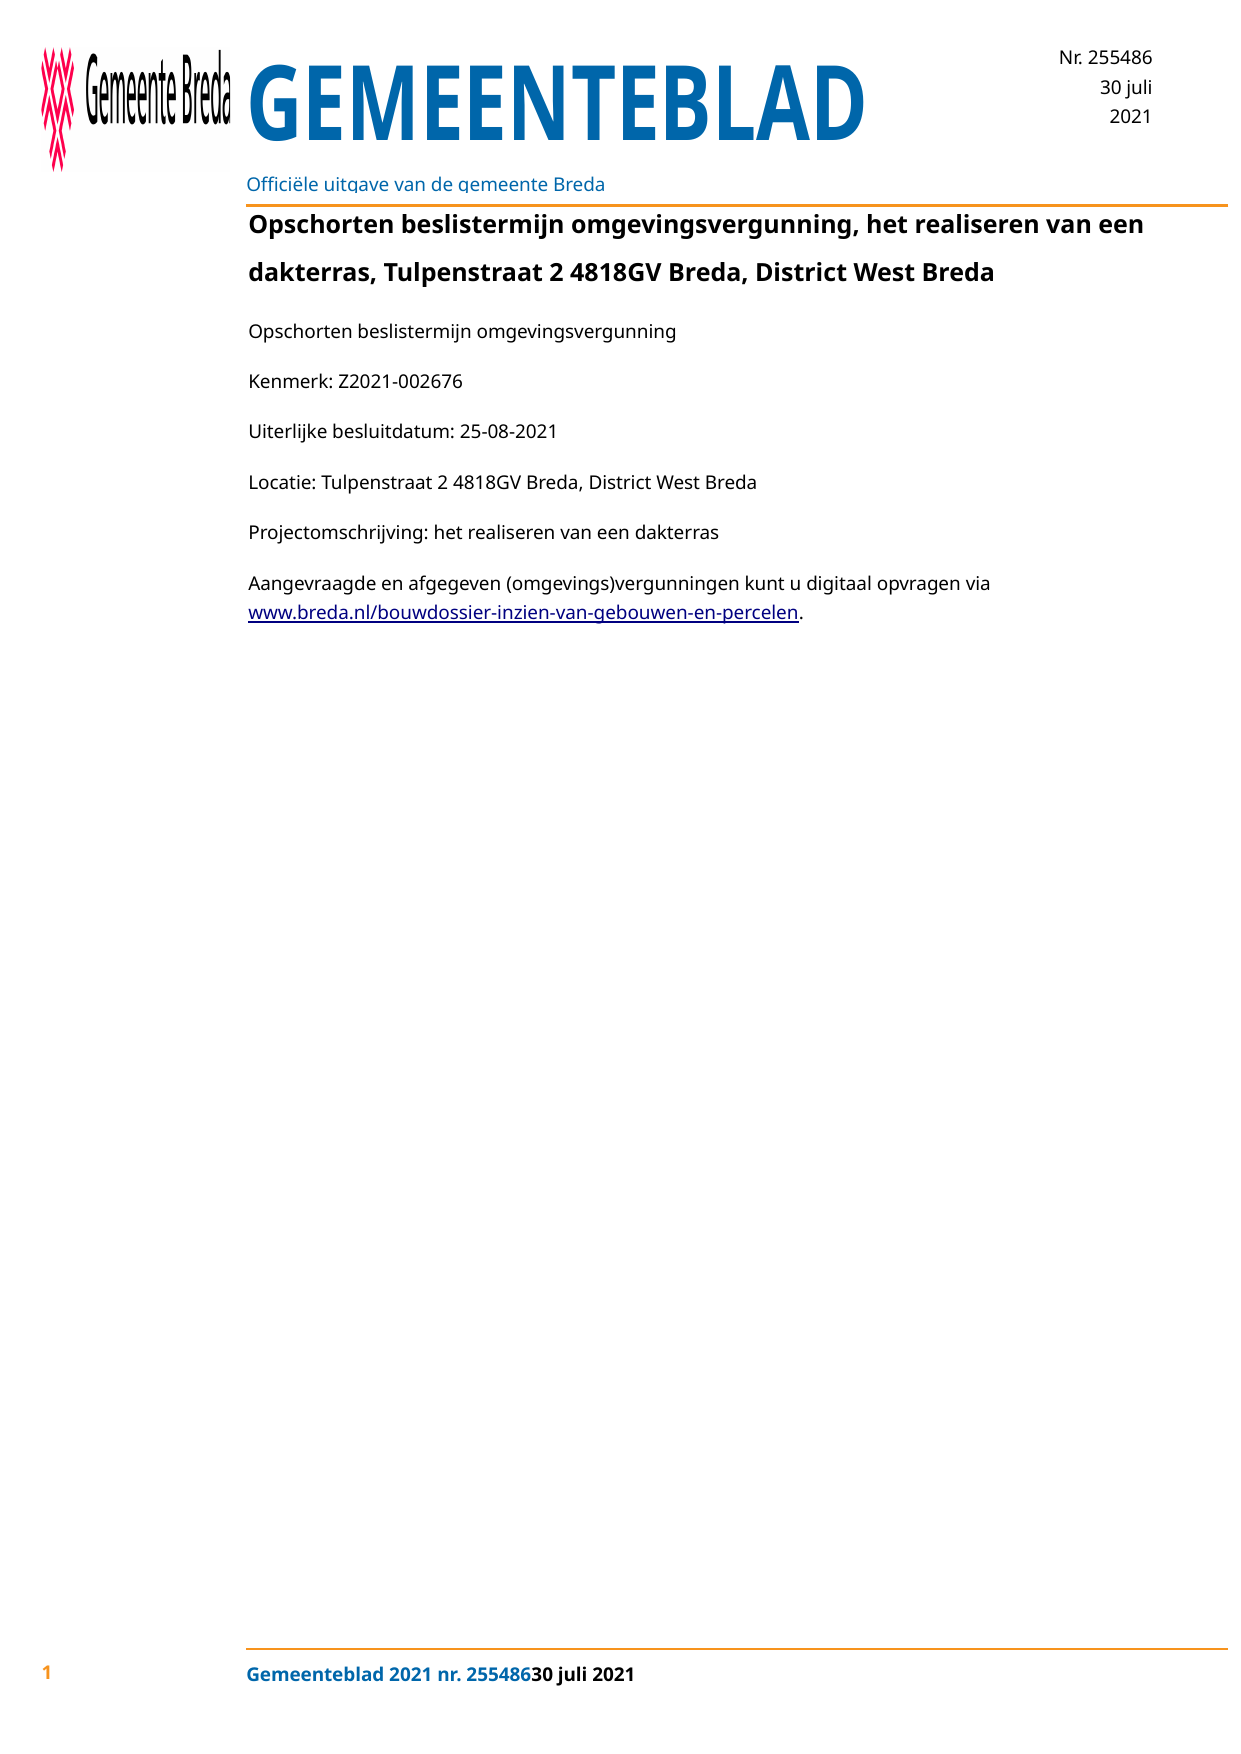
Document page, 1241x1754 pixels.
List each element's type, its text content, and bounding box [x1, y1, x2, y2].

text Kenmerk: Z2021-002676 [248, 368, 1152, 394]
text Opschorten beslistermijn omgevingsvergunning [248, 318, 1152, 344]
text Projectomschrijving: het realiseren van een dakterras [248, 519, 1152, 545]
text Locatie: Tulpenstraat 2 4818GV Breda, District West Breda [248, 469, 1152, 495]
picture [41, 47, 231, 172]
text Aangevraagde en afgegeven (omgevings)vergunningen kunt u digitaal opvragen via www.breda.nl/bouwdossier-inzien-van-gebouwen-en-percelen. [248, 570, 1152, 625]
text Uiterlijke besluitdatum: 25-08-2021 [248, 419, 1152, 444]
text Opschorten beslistermijn omgevingsvergunning, het realiseren van een dakterras, Tulpenstraat 2 4818GV Breda, District West Breda [248, 207, 1152, 288]
